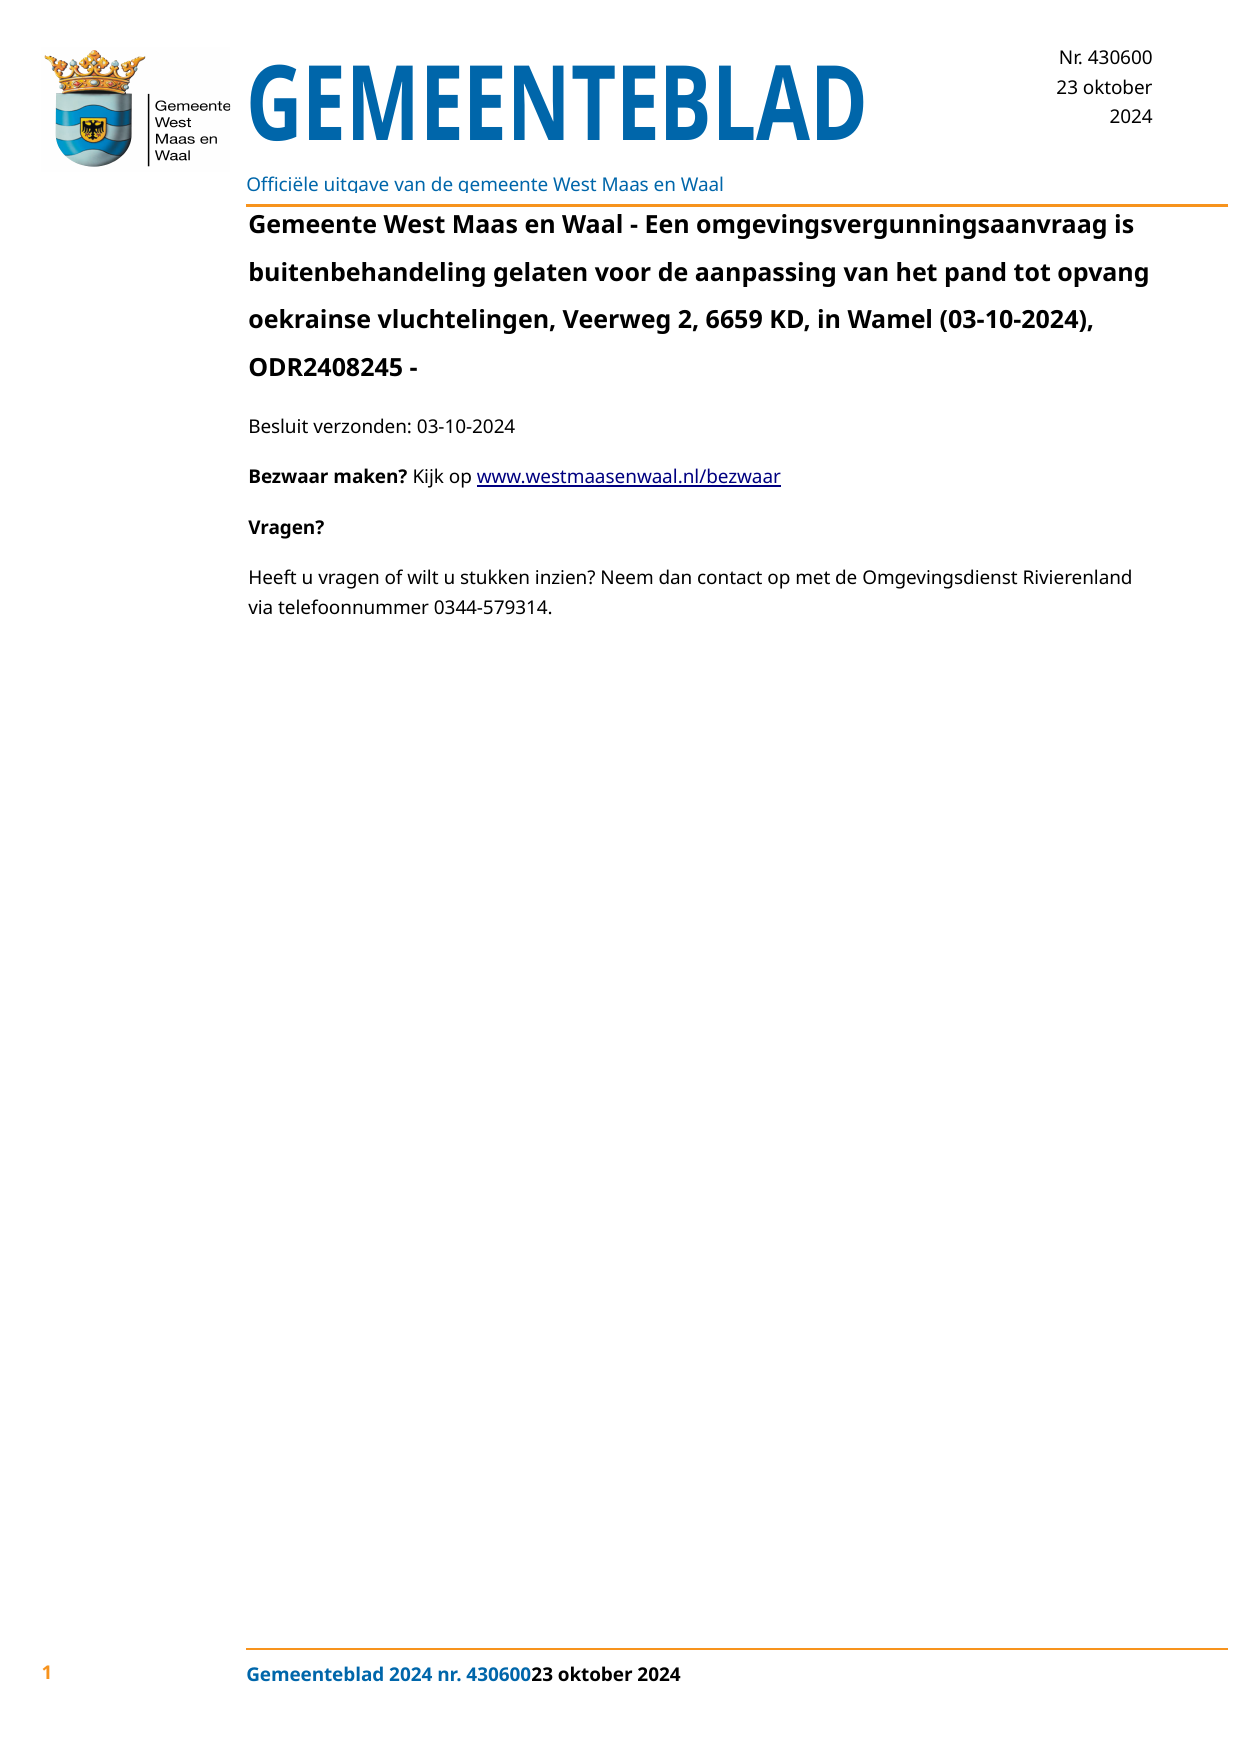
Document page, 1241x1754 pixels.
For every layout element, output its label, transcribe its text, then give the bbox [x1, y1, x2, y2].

text Besluit verzonden: 03-10-2024 [248, 413, 1152, 439]
picture [41, 47, 231, 172]
text Heeft u vragen of wilt u stukken inzien? Neem dan contact op met de Omgevingsdienst Rivierenland via telefoonnummer 0344-579314. [248, 564, 1152, 620]
text Vragen? [248, 514, 1152, 540]
text Bezwaar maken? Kijk op www.westmaasenwaal.nl/bezwaar [248, 463, 1152, 489]
text Gemeente West Maas en Waal - Een omgevingsvergunningsaanvraag is buitenbehandeling gelaten voor de aanpassing van het pand tot opvang oekrainse vluchtelingen, Veerweg 2, 6659 KD, in Wamel (03-10-2024), ODR2408245 - [248, 207, 1152, 384]
